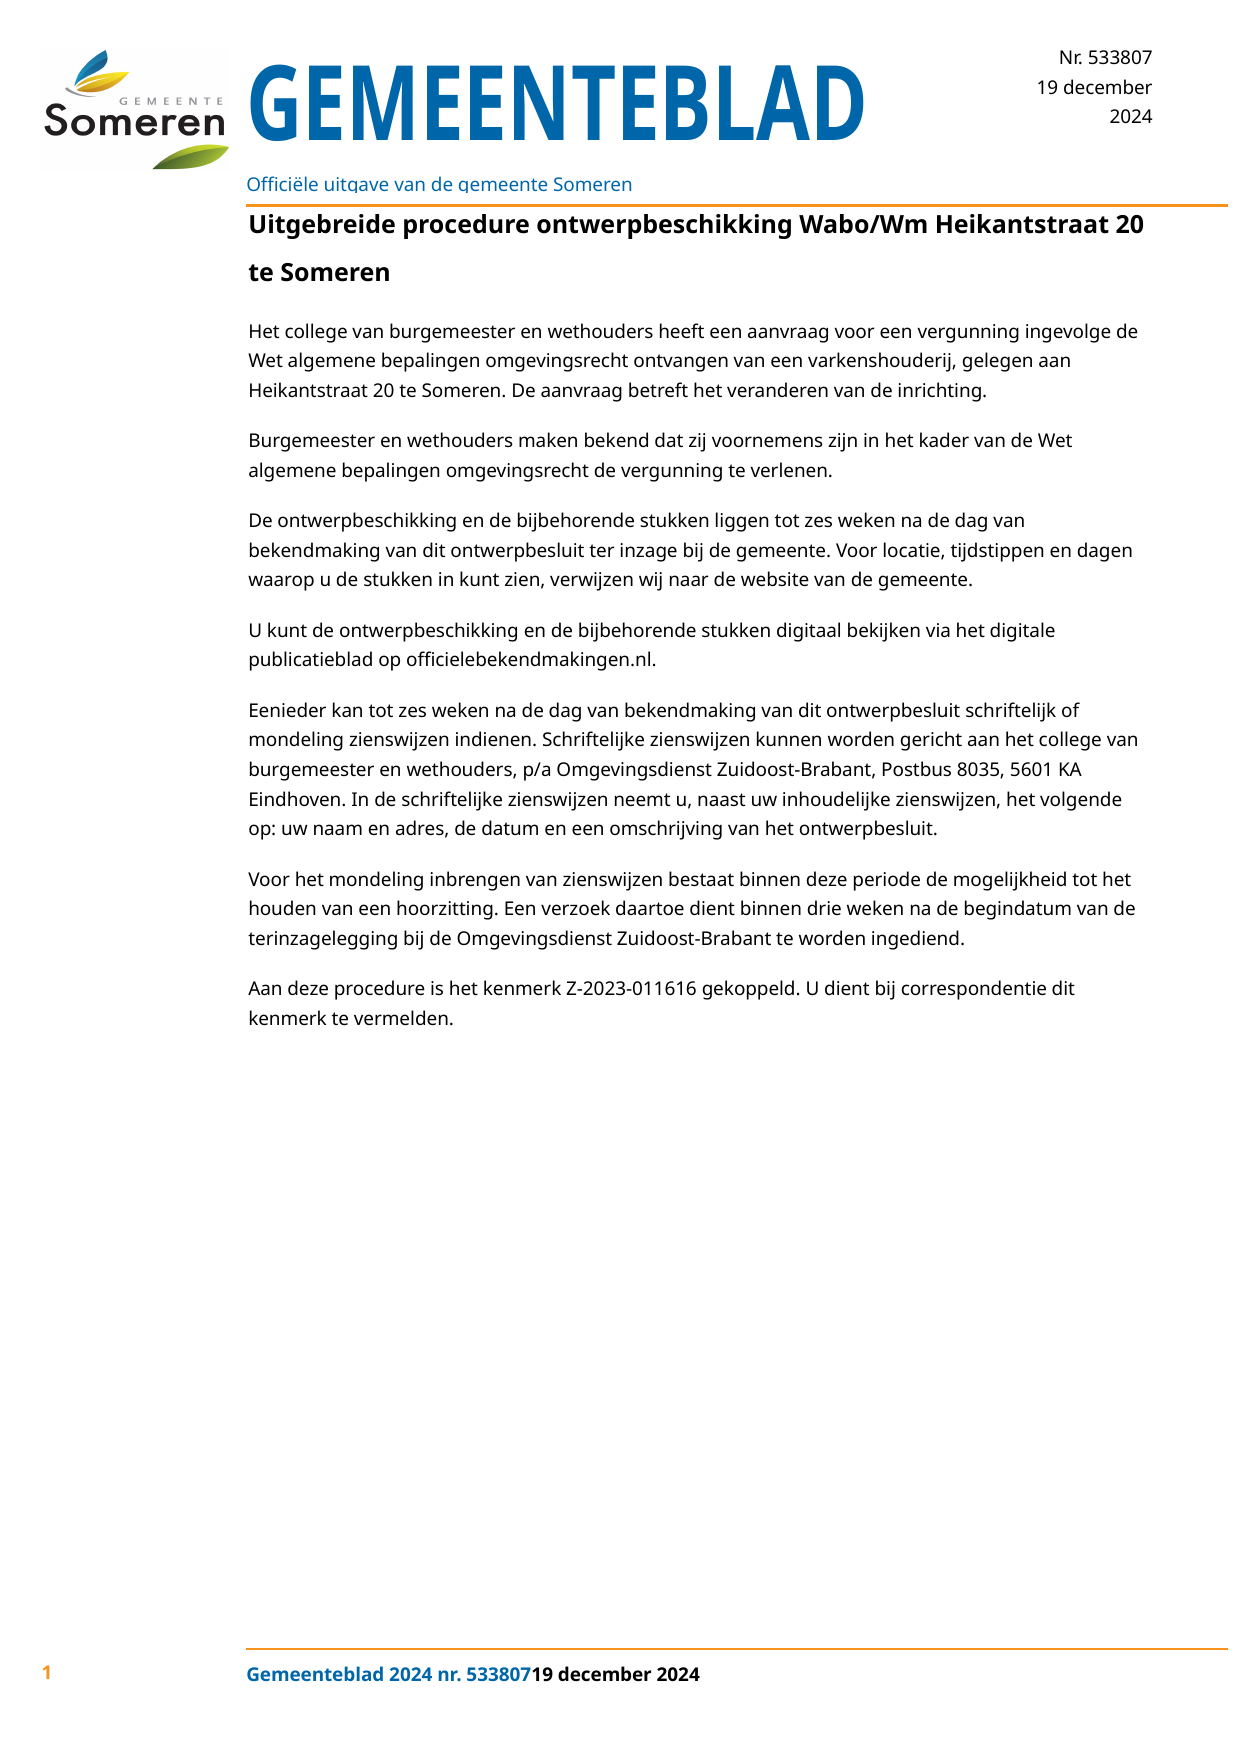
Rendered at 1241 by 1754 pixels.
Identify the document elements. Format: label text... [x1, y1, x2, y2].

text Burgemeester en wethouders maken bekend dat zij voornemens zijn in het kader van de Wet algemene bepalingen omgevingsrecht de vergunning te verlenen. [248, 427, 1152, 483]
text De ontwerpbeschikking en de bijbehorende stukken liggen tot zes weken na de dag van bekendmaking van dit ontwerpbesluit ter inzage bij de gemeente. Voor locatie, tijdstippen en dagen waarop u de stukken in kunt zien, verwijzen wij naar de website van de gemeente. [248, 507, 1152, 592]
text Het college van burgemeester en wethouders heeft een aanvraag voor een vergunning ingevolge de Wet algemene bepalingen omgevingsrecht ontvangen van een varkenshouderij, gelegen aan Heikantstraat 20 te Someren. De aanvraag betreft het veranderen van de inrichting. [248, 318, 1152, 403]
text Voor het mondeling inbrengen van zienswijzen bestaat binnen deze periode de mogelijkheid tot het houden van een hoorzitting. Een verzoek daartoe dient binnen drie weken na de begindatum van de terinzagelegging bij de Omgevingsdienst Zuidoost-Brabant te worden ingediend. [248, 866, 1152, 951]
text Uitgebreide procedure ontwerpbeschikking Wabo/Wm Heikantstraat 20 te Someren [248, 207, 1152, 288]
text U kunt de ontwerpbeschikking en de bijbehorende stukken digitaal bekijken via het digitale publicatieblad op officielebekendmakingen.nl. [248, 617, 1152, 672]
text Aan deze procedure is het kenmerk Z-2023-011616 gekoppeld. U dient bij correspondentie dit kenmerk te vermelden. [248, 975, 1152, 1031]
text Eenieder kan tot zes weken na de dag van bekendmaking van dit ontwerpbesluit schriftelijk of mondeling zienswijzen indienen. Schriftelijke zienswijzen kunnen worden gericht aan het college van burgemeester en wethouders, p/a Omgevingsdienst Zuidoost-Brabant, Postbus 8035, 5601 KA Eindhoven. In de schriftelijke zienswijzen neemt u, naast uw inhoudelijke zienswijzen, het volgende op: uw naam en adres, de datum en een omschrijving van het ontwerpbesluit. [248, 697, 1152, 841]
picture [41, 47, 231, 172]
